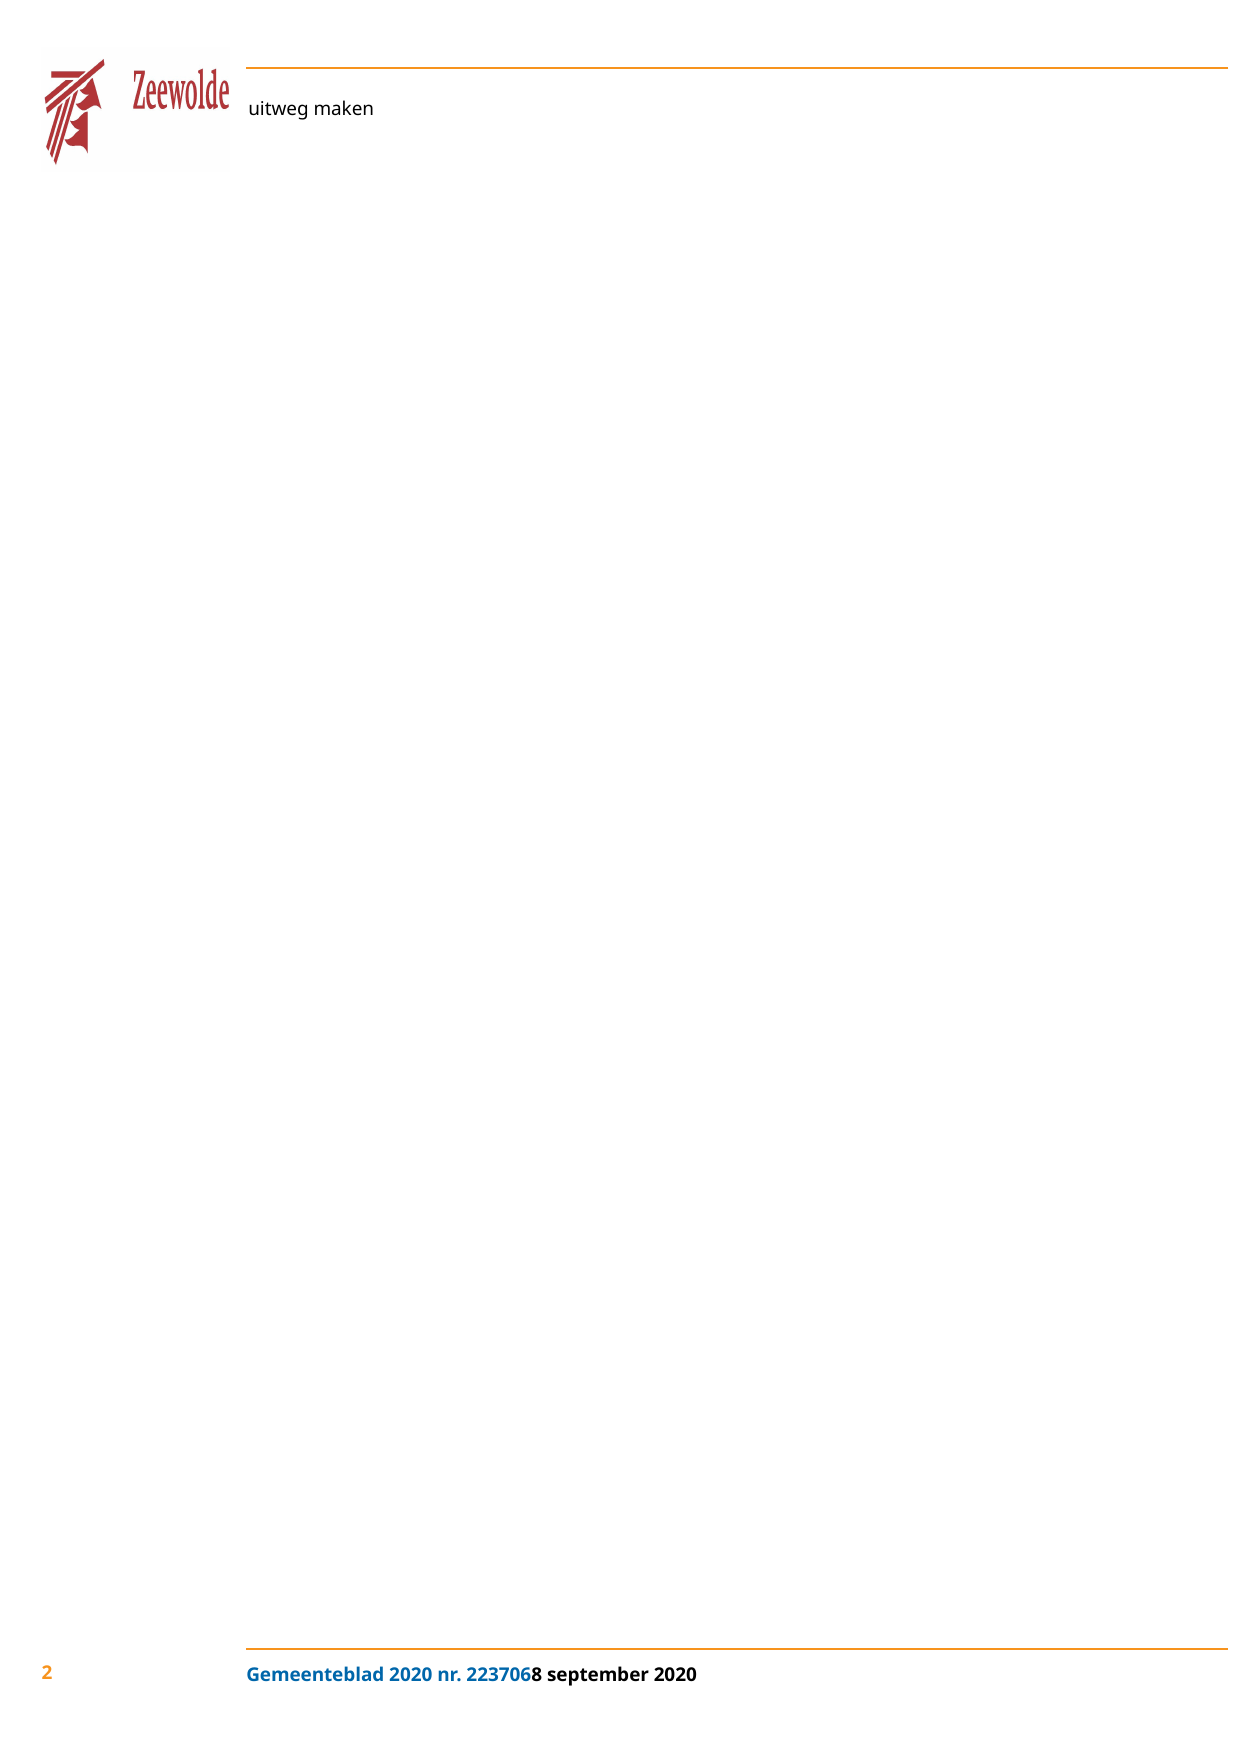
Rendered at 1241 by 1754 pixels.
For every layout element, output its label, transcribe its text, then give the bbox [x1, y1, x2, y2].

text uitweg maken [248, 95, 1152, 121]
picture [41, 47, 231, 172]
